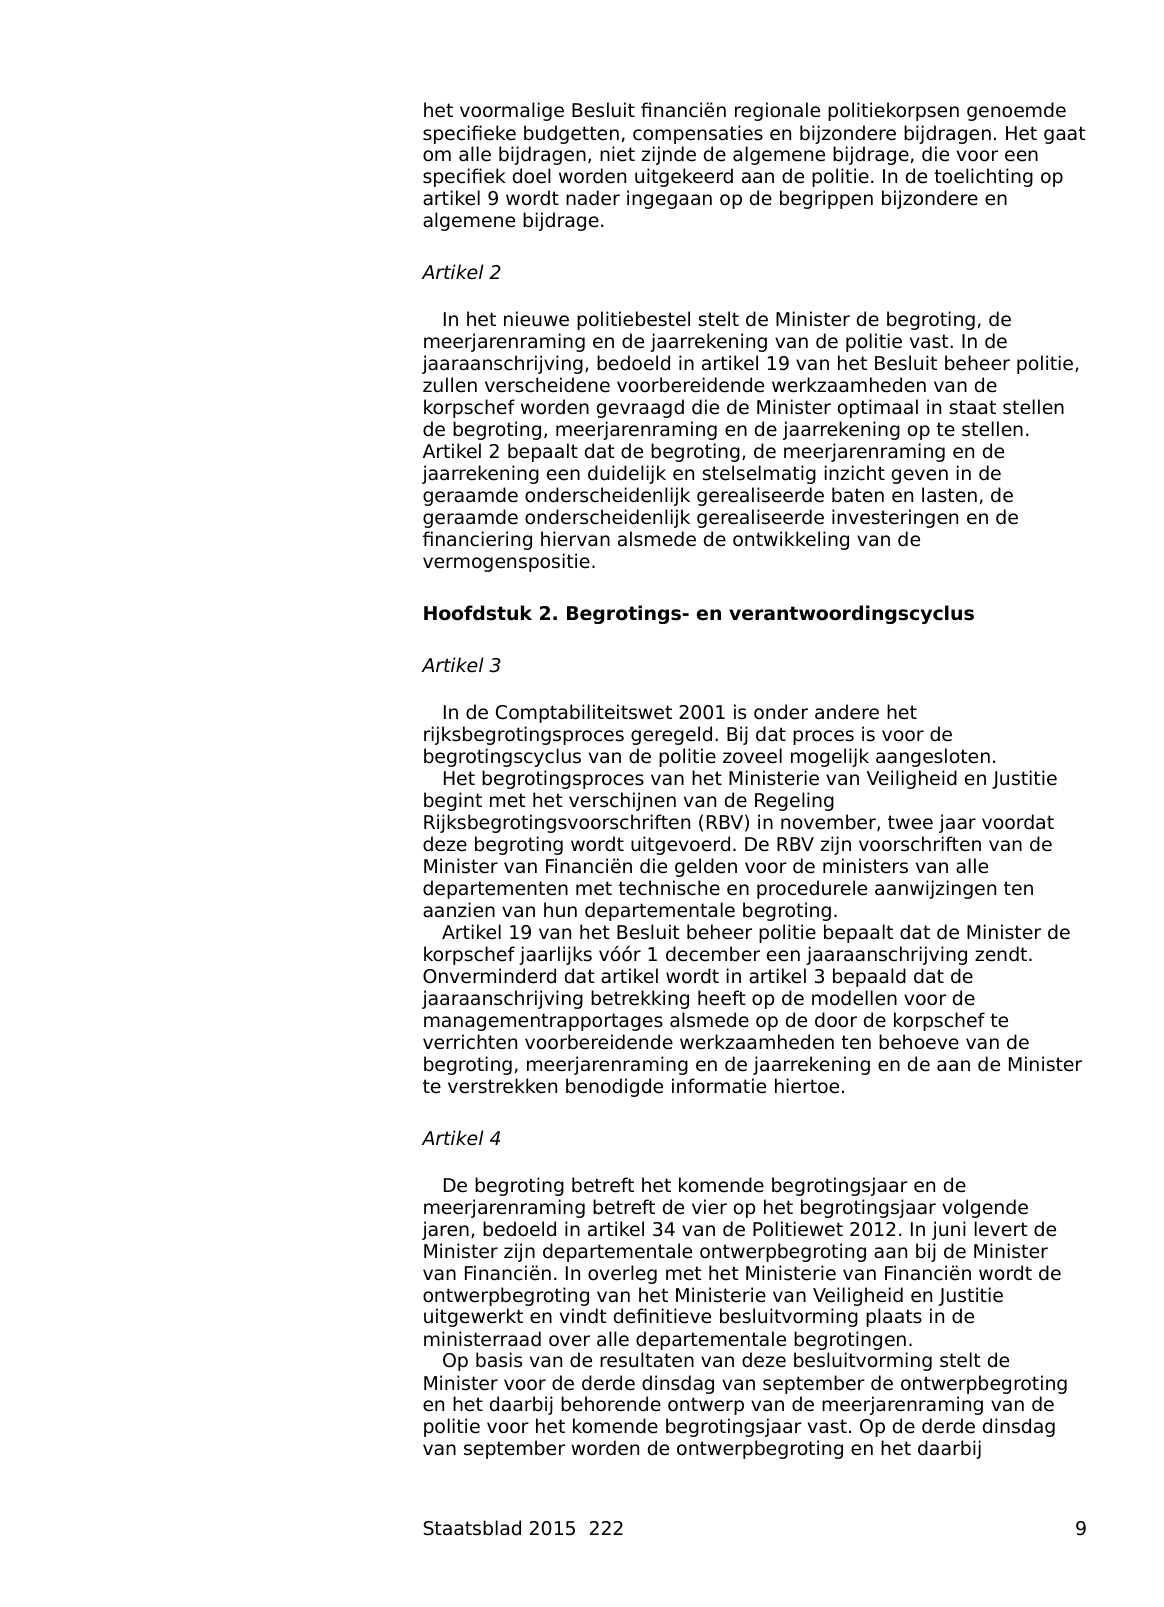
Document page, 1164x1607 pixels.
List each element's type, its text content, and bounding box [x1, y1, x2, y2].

subtitle Artikel 2 [422, 262, 1087, 284]
subtitle Hoofdstuk 2. Begrotings- en verantwoordingscyclus [422, 603, 1087, 625]
text Op basis van de resultaten van deze besluitvorming stelt de Minister voor de derde dinsdag van september de ontwerpbegroting en het daarbij behorende ontwerp van de meerjarenraming van de politie voor het komende begrotingsjaar vast. Op de derde dinsdag van september worden de ontwerpbegroting en het daarbij [422, 1350, 1087, 1460]
text De begroting betreft het komende begrotingsjaar en de meerjarenraming betreft de vier op het begrotingsjaar volgende jaren, bedoeld in artikel 34 van de Politiewet 2012. In juni levert de Minister zijn departementale ontwerpbegroting aan bij de Minister van Financiën. In overleg met het Ministerie van Financiën wordt de ontwerpbegroting van het Ministerie van Veiligheid en Justitie uitgewerkt en vindt definitieve besluitvorming plaats in de ministerraad over alle departementale begrotingen. [422, 1174, 1087, 1350]
text het voormalige Besluit financiën regionale politiekorpsen genoemde specifieke budgetten, compensaties en bijzondere bijdragen. Het gaat om alle bijdragen, niet zijnde de algemene bijdrage, die voor een specifiek doel worden uitgekeerd aan de politie. In de toelichting op artikel 9 wordt nader ingegaan op de begrippen bijzondere en algemene bijdrage. [422, 100, 1087, 232]
subtitle Artikel 4 [422, 1128, 1087, 1149]
text In de Comptabiliteitswet 2001 is onder andere het rijksbegrotingsproces geregeld. Bij dat proces is voor de begrotingscyclus van de politie zoveel mogelijk aangesloten. [422, 702, 1087, 768]
subtitle Artikel 3 [422, 655, 1087, 677]
text Artikel 19 van het Besluit beheer politie bepaalt dat de Minister de korpschef jaarlijks vóór 1 december een jaaraanschrijving zendt. Onverminderd dat artikel wordt in artikel 3 bepaald dat de jaaraanschrijving betrekking heeft op de modellen voor de managementrapportages alsmede op de door de korpschef te verrichten voorbereidende werkzaamheden ten behoeve van de begroting, meerjarenraming en de jaarrekening en de aan de Minister te verstrekken benodigde informatie hiertoe. [422, 922, 1087, 1098]
text Het begrotingsproces van het Ministerie van Veiligheid en Justitie begint met het verschijnen van de Regeling Rijksbegrotingsvoorschriften (RBV) in november, twee jaar voordat deze begroting wordt uitgevoerd. De RBV zijn voorschriften van de Minister van Financiën die gelden voor de ministers van alle departementen met technische en procedurele aanwijzingen ten aanzien van hun departementale begroting. [422, 768, 1087, 922]
text In het nieuwe politiebestel stelt de Minister de begroting, de meerjarenraming en de jaarrekening van de politie vast. In de jaaraanschrijving, bedoeld in artikel 19 van het Besluit beheer politie, zullen verscheidene voorbereidende werkzaamheden van de korpschef worden gevraagd die de Minister optimaal in staat stellen de begroting, meerjarenraming en de jaarrekening op te stellen. Artikel 2 bepaalt dat de begroting, de meerjarenraming en de jaarrekening een duidelijk en stelselmatig inzicht geven in de geraamde onderscheidenlijk gerealiseerde baten en lasten, de geraamde onderscheidenlijk gerealiseerde investeringen en de financiering hiervan alsmede de ontwikkeling van de vermogenspositie. [422, 309, 1087, 573]
